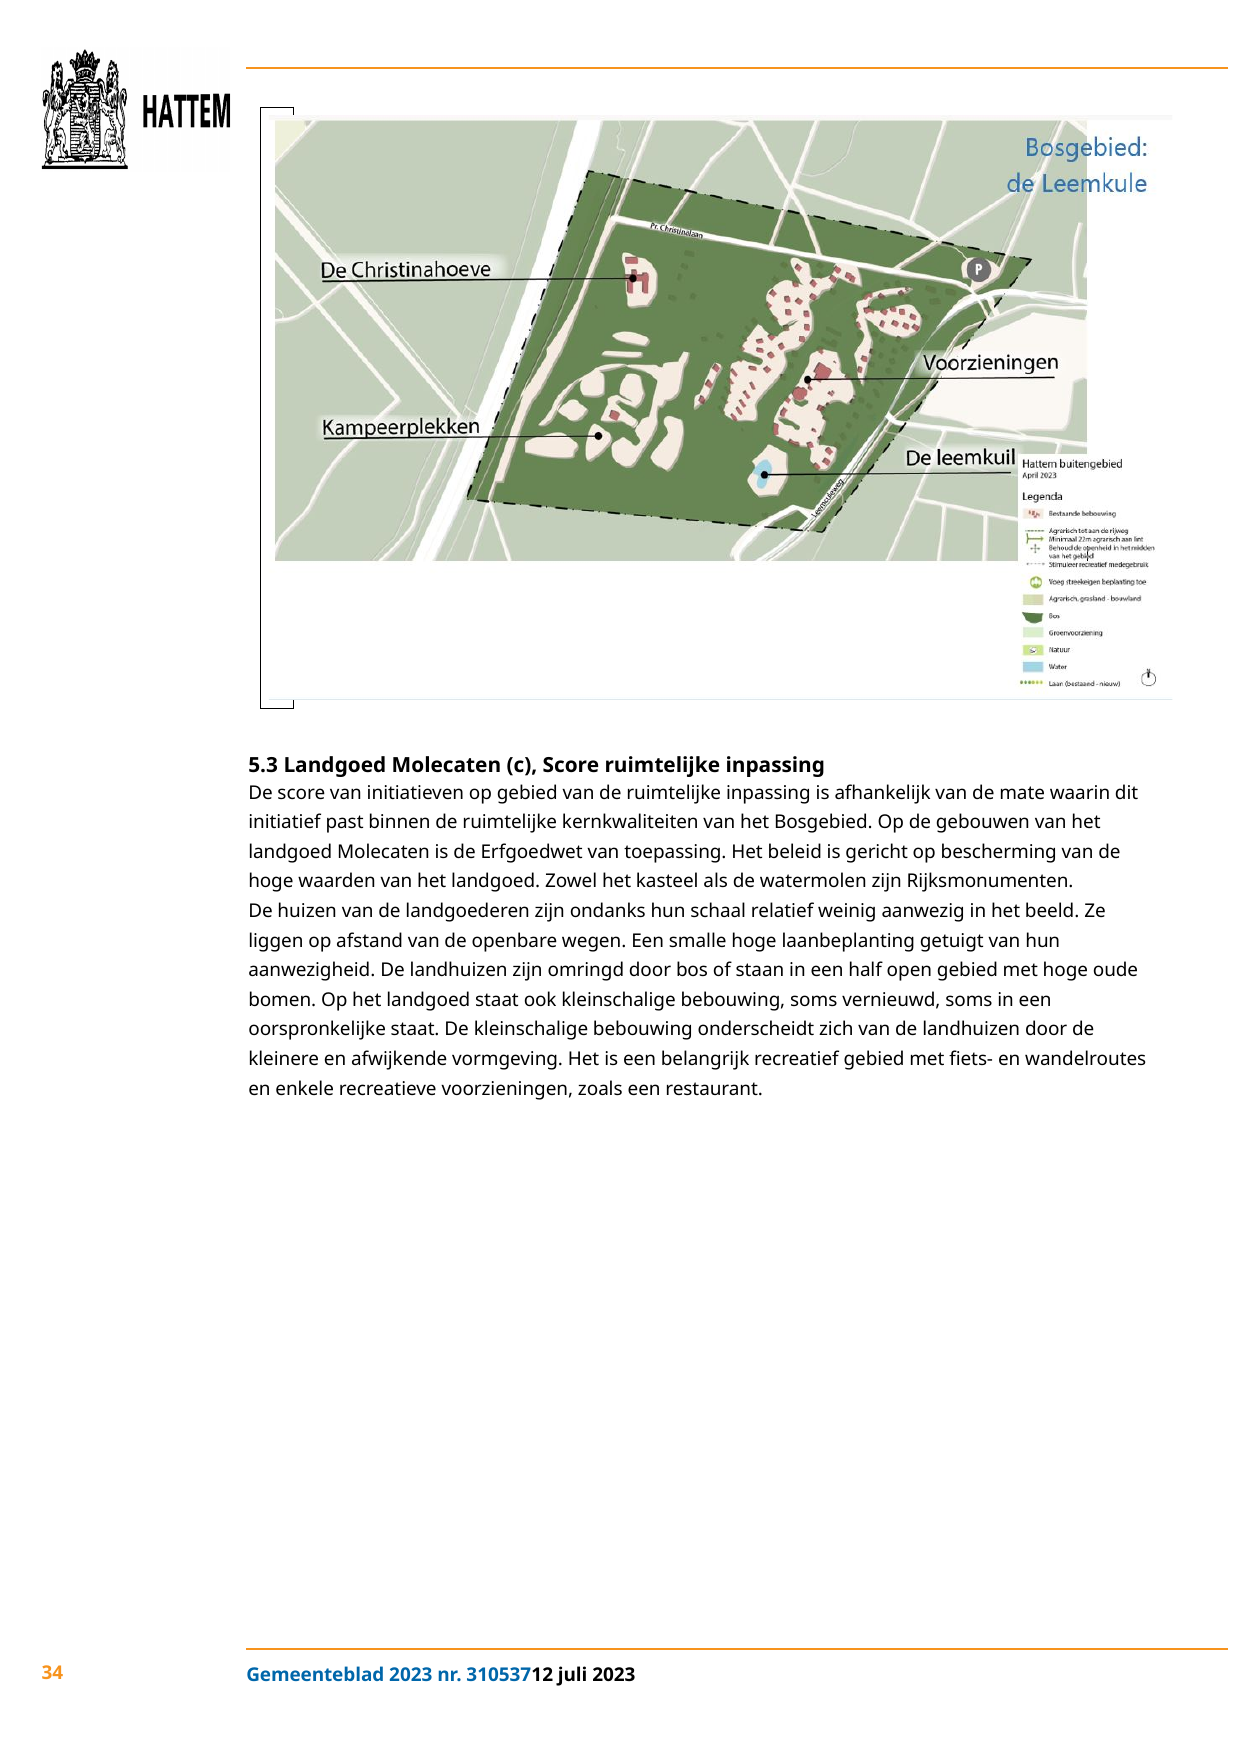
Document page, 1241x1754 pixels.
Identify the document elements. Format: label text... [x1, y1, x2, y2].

picture [268, 115, 1173, 700]
text De score van initiatieven op gebied van de ruimtelijke inpassing is afhankelijk van de mate waarin dit initiatief past binnen de ruimtelijke kernkwaliteiten van het Bosgebied. Op de gebouwen van het landgoed Molecaten is de Erfgoedwet van toepassing. Het beleid is gericht op bescherming van de hoge waarden van het landgoed. Zowel het kasteel als de watermolen zijn Rijksmonumenten. [248, 779, 1152, 893]
text De huizen van de landgoederen zijn ondanks hun schaal relatief weinig aanwezig in het beeld. Ze liggen op afstand van de openbare wegen. Een smalle hoge laanbeplanting getuigt van hun aanwezigheid. De landhuizen zijn omringd door bos of staan in een half open gebied met hoge oude bomen. Op het landgoed staat ook kleinschalige bebouwing, soms vernieuwd, soms in een oorspronkelijke staat. De kleinschalige bebouwing onderscheidt zich van de landhuizen door de kleinere en afwijkende vormgeving. Het is een belangrijk recreatief gebied met fiets- en wandelroutes en enkele recreatieve voorzieningen, zoals een restaurant. [248, 897, 1152, 1101]
text 5.3 Landgoed Molecaten (c), Score ruimtelijke inpassing [248, 751, 1152, 779]
picture [41, 47, 231, 172]
